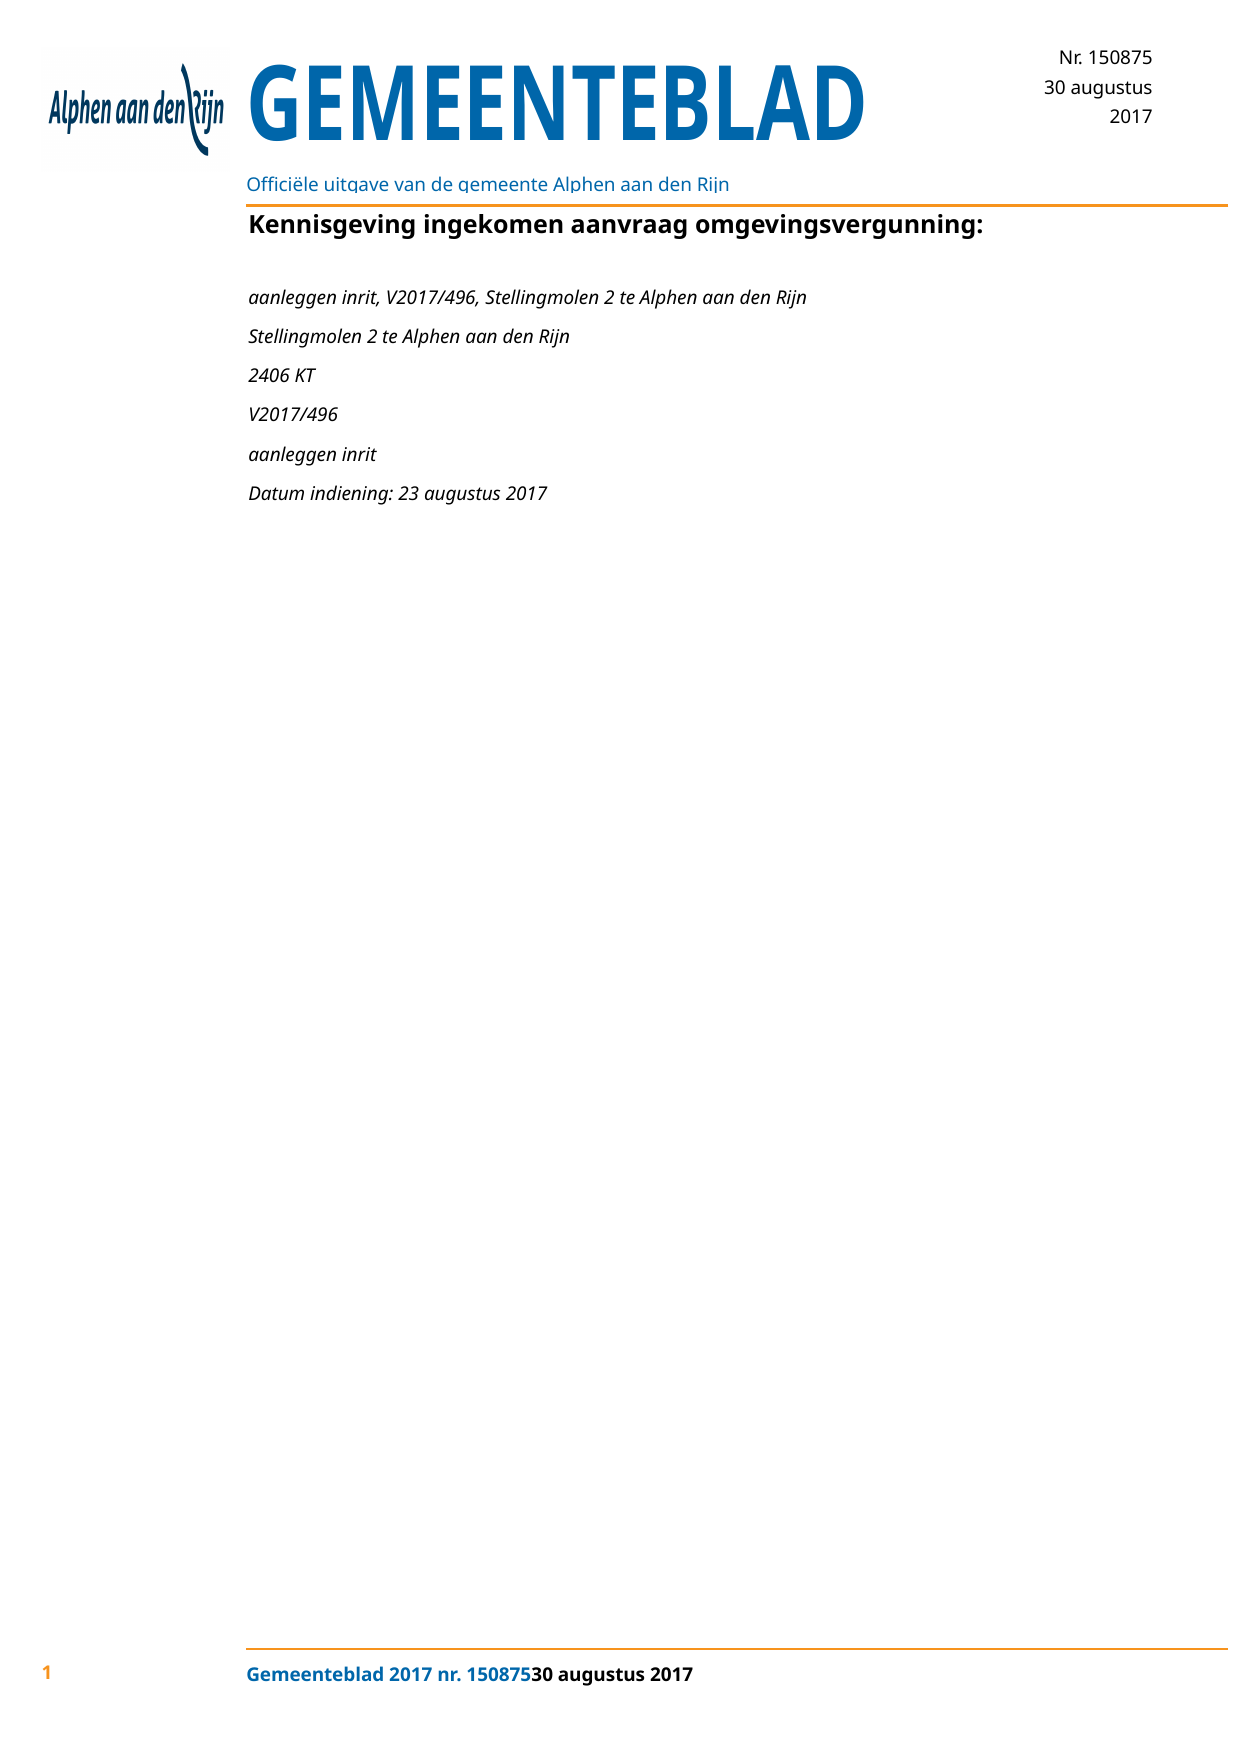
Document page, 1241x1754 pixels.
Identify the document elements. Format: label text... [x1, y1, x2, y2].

text 2406 KT [248, 362, 1152, 388]
text aanleggen inrit [248, 441, 1152, 467]
text Kennisgeving ingekomen aanvraag omgevingsvergunning: [248, 207, 1152, 241]
picture [41, 47, 231, 172]
text V2017/496 [248, 402, 1152, 427]
text aanleggen inrit, V2017/496, Stellingmolen 2 te Alphen aan den Rijn [248, 284, 1152, 309]
text Datum indiening: 23 augustus 2017 [248, 480, 1152, 506]
text Stellingmolen 2 te Alphen aan den Rijn [248, 323, 1152, 349]
